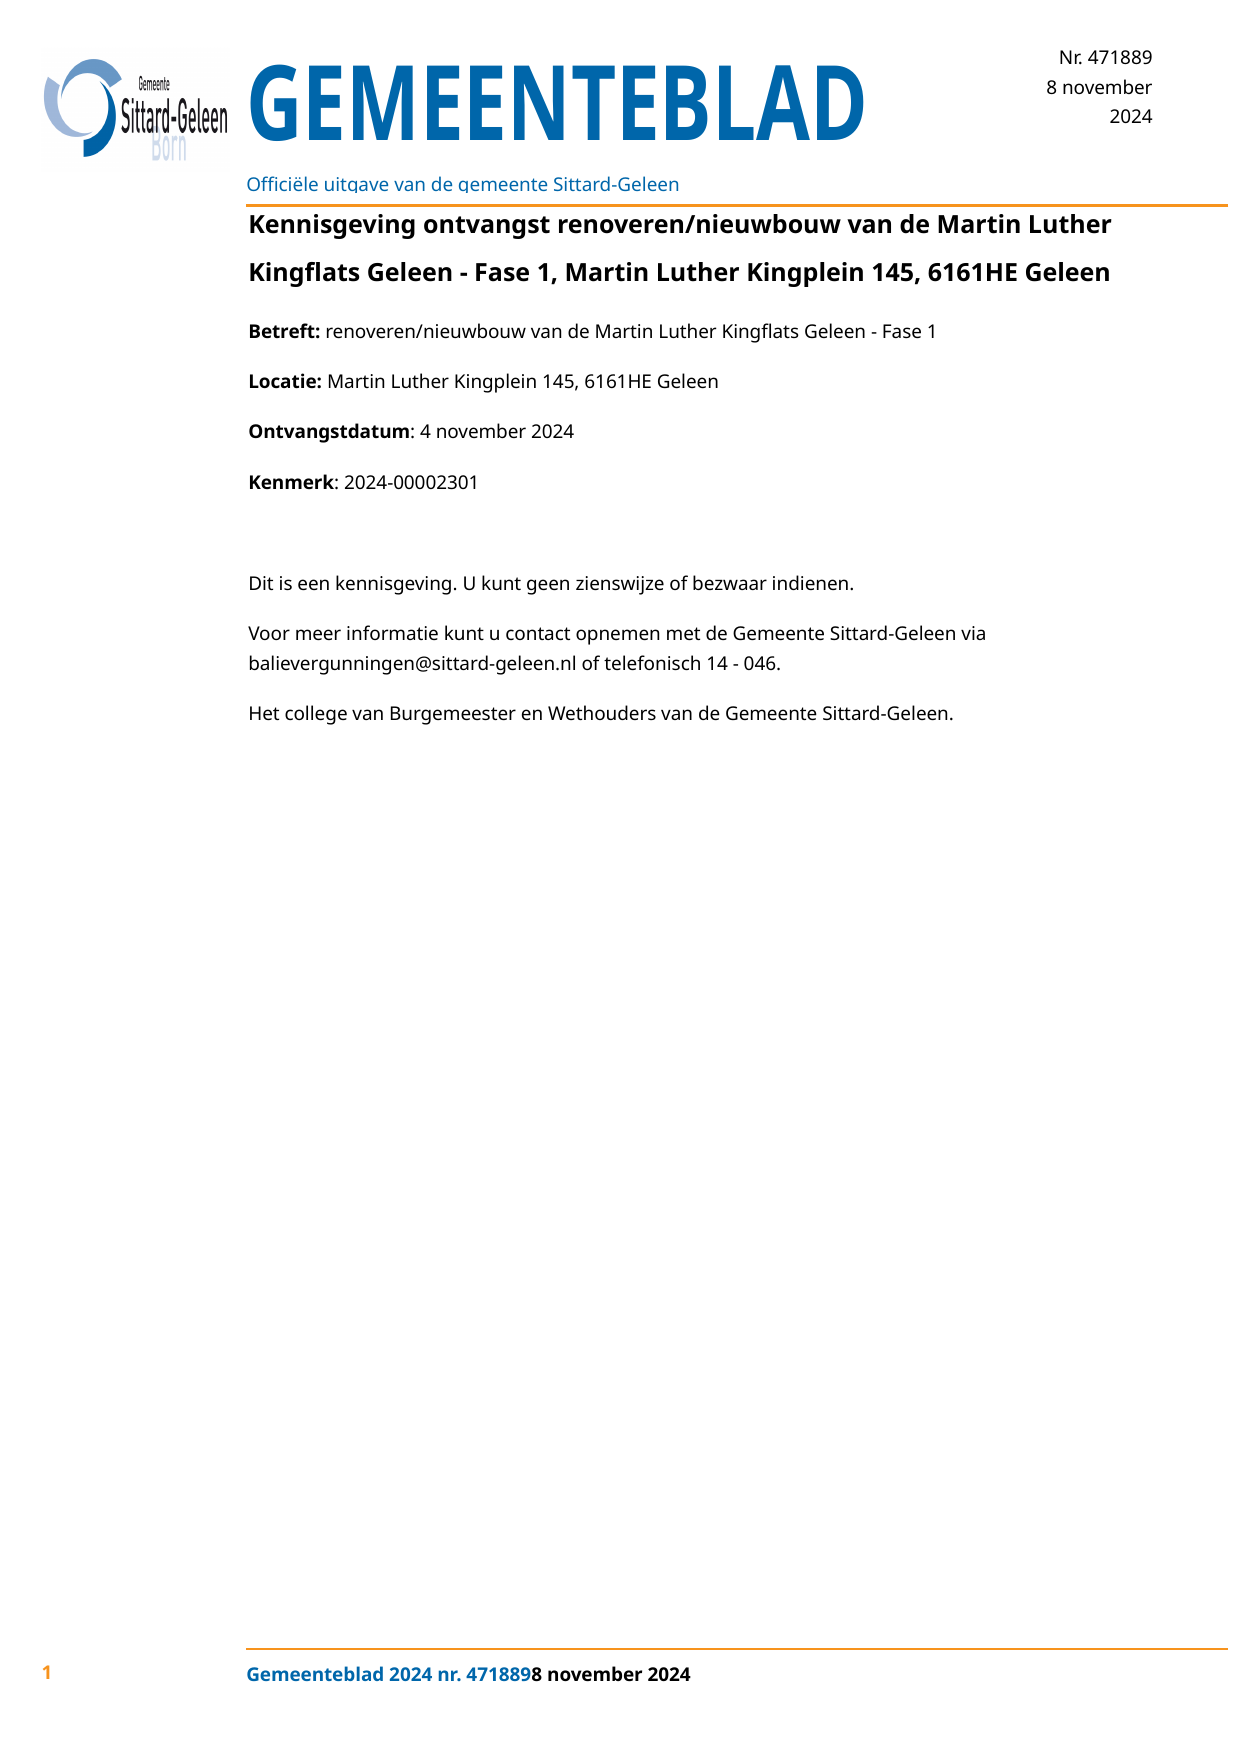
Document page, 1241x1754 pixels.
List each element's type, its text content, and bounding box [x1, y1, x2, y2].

text Betreft: renoveren/nieuwbouw van de Martin Luther Kingflats Geleen - Fase 1 [248, 318, 1152, 344]
picture [41, 47, 231, 172]
text Voor meer informatie kunt u contact opnemen met de Gemeente Sittard-Geleen via balievergunningen@sittard-geleen.nl of telefonisch 14 - 046. [248, 620, 1152, 676]
text Kennisgeving ontvangst renoveren/nieuwbouw van de Martin Luther Kingflats Geleen - Fase 1, Martin Luther Kingplein 145, 6161HE Geleen [248, 207, 1152, 288]
text Dit is een kennisgeving. U kunt geen zienswijze of bezwaar indienen. [248, 570, 1152, 596]
text Ontvangstdatum: 4 november 2024 [248, 419, 1152, 444]
text Locatie: Martin Luther Kingplein 145, 6161HE Geleen [248, 368, 1152, 394]
text Kenmerk: 2024-00002301 [248, 469, 1152, 495]
text Het college van Burgemeester en Wethouders van de Gemeente Sittard-Geleen. [248, 700, 1152, 726]
